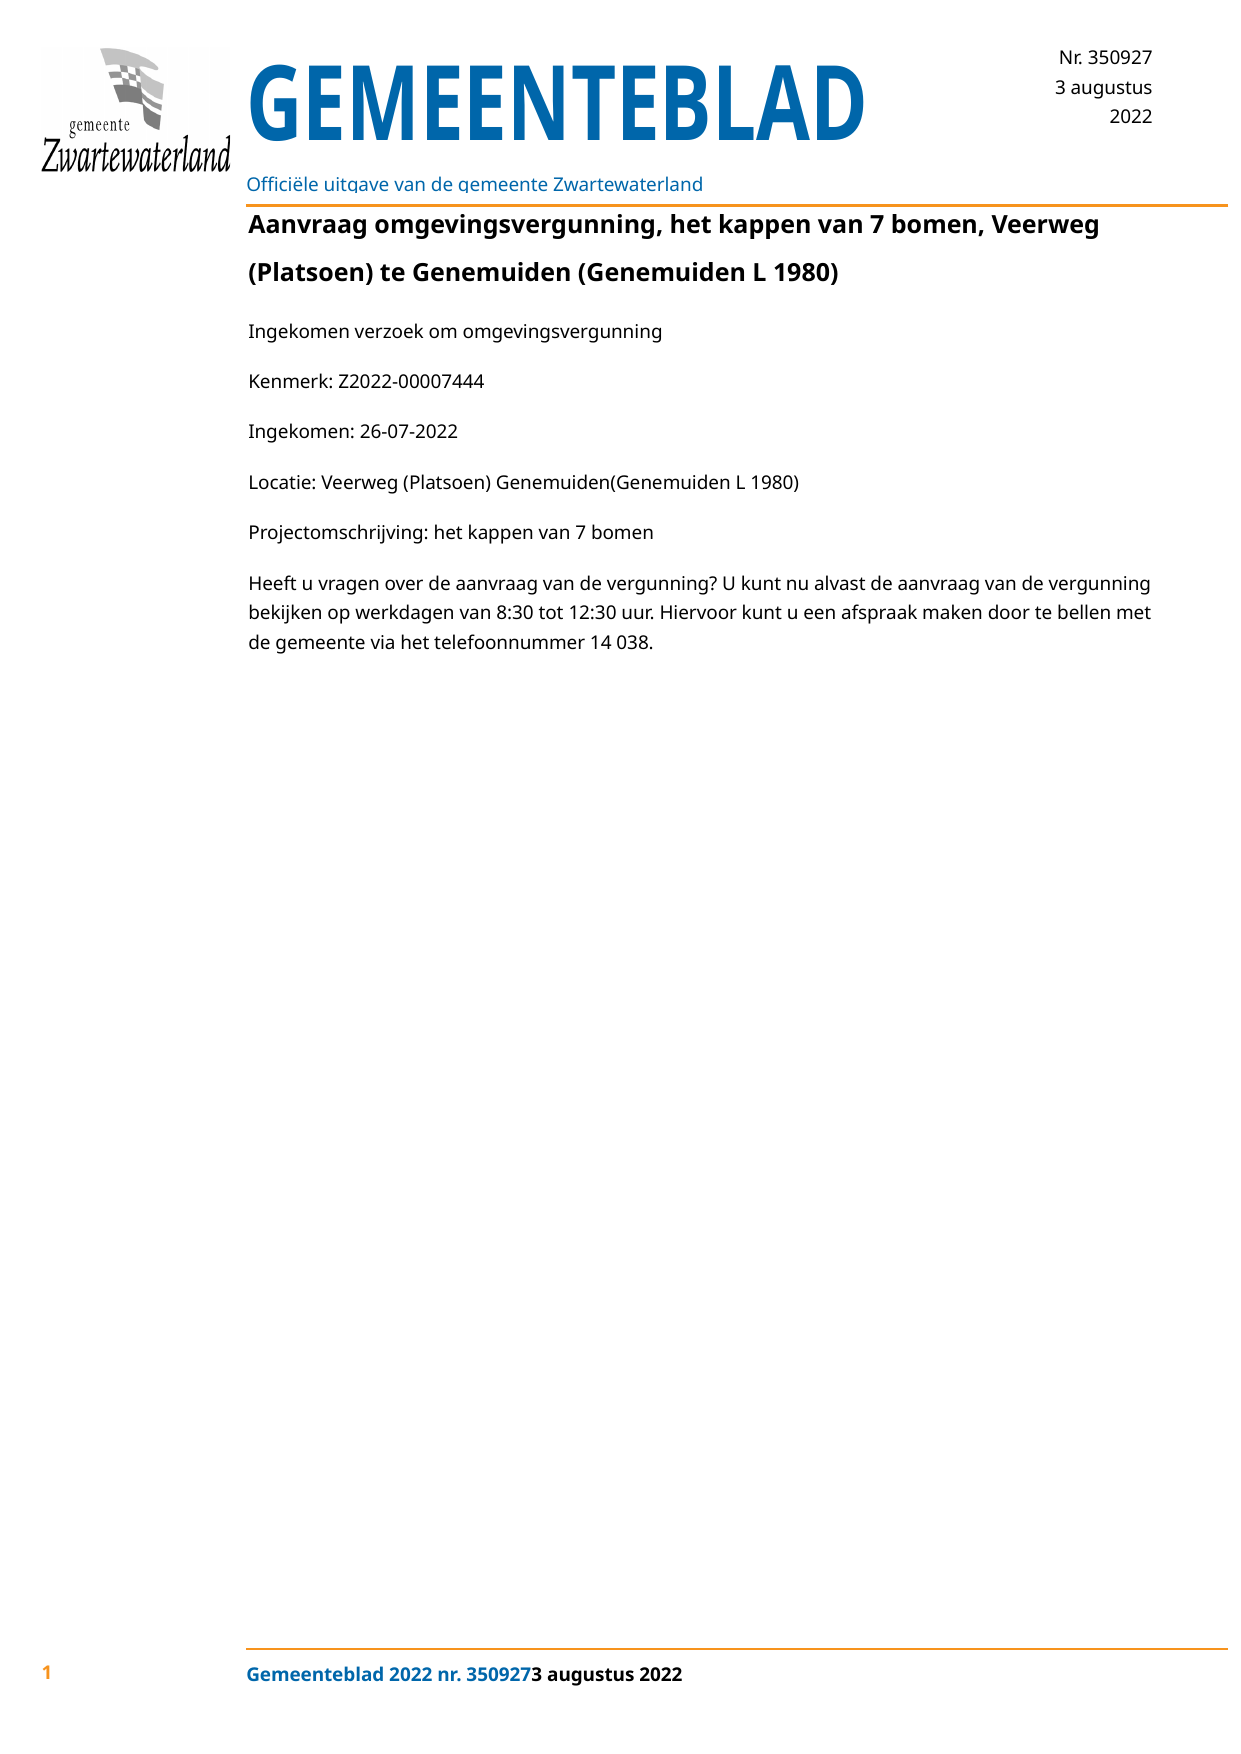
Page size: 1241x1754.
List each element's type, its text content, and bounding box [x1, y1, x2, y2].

text Locatie: Veerweg (Platsoen) Genemuiden(Genemuiden L 1980) [248, 469, 1152, 495]
picture [41, 47, 231, 172]
text Ingekomen: 26-07-2022 [248, 419, 1152, 444]
text Kenmerk: Z2022-00007444 [248, 368, 1152, 394]
text Ingekomen verzoek om omgevingsvergunning [248, 318, 1152, 344]
text Heeft u vragen over de aanvraag van de vergunning? U kunt nu alvast de aanvraag van de vergunning bekijken op werkdagen van 8:30 tot 12:30 uur. Hiervoor kunt u een afspraak maken door te bellen met de gemeente via het telefoonnummer 14 038. [248, 570, 1152, 655]
text Aanvraag omgevingsvergunning, het kappen van 7 bomen, Veerweg (Platsoen) te Genemuiden (Genemuiden L 1980) [248, 207, 1152, 288]
text Projectomschrijving: het kappen van 7 bomen [248, 519, 1152, 545]
